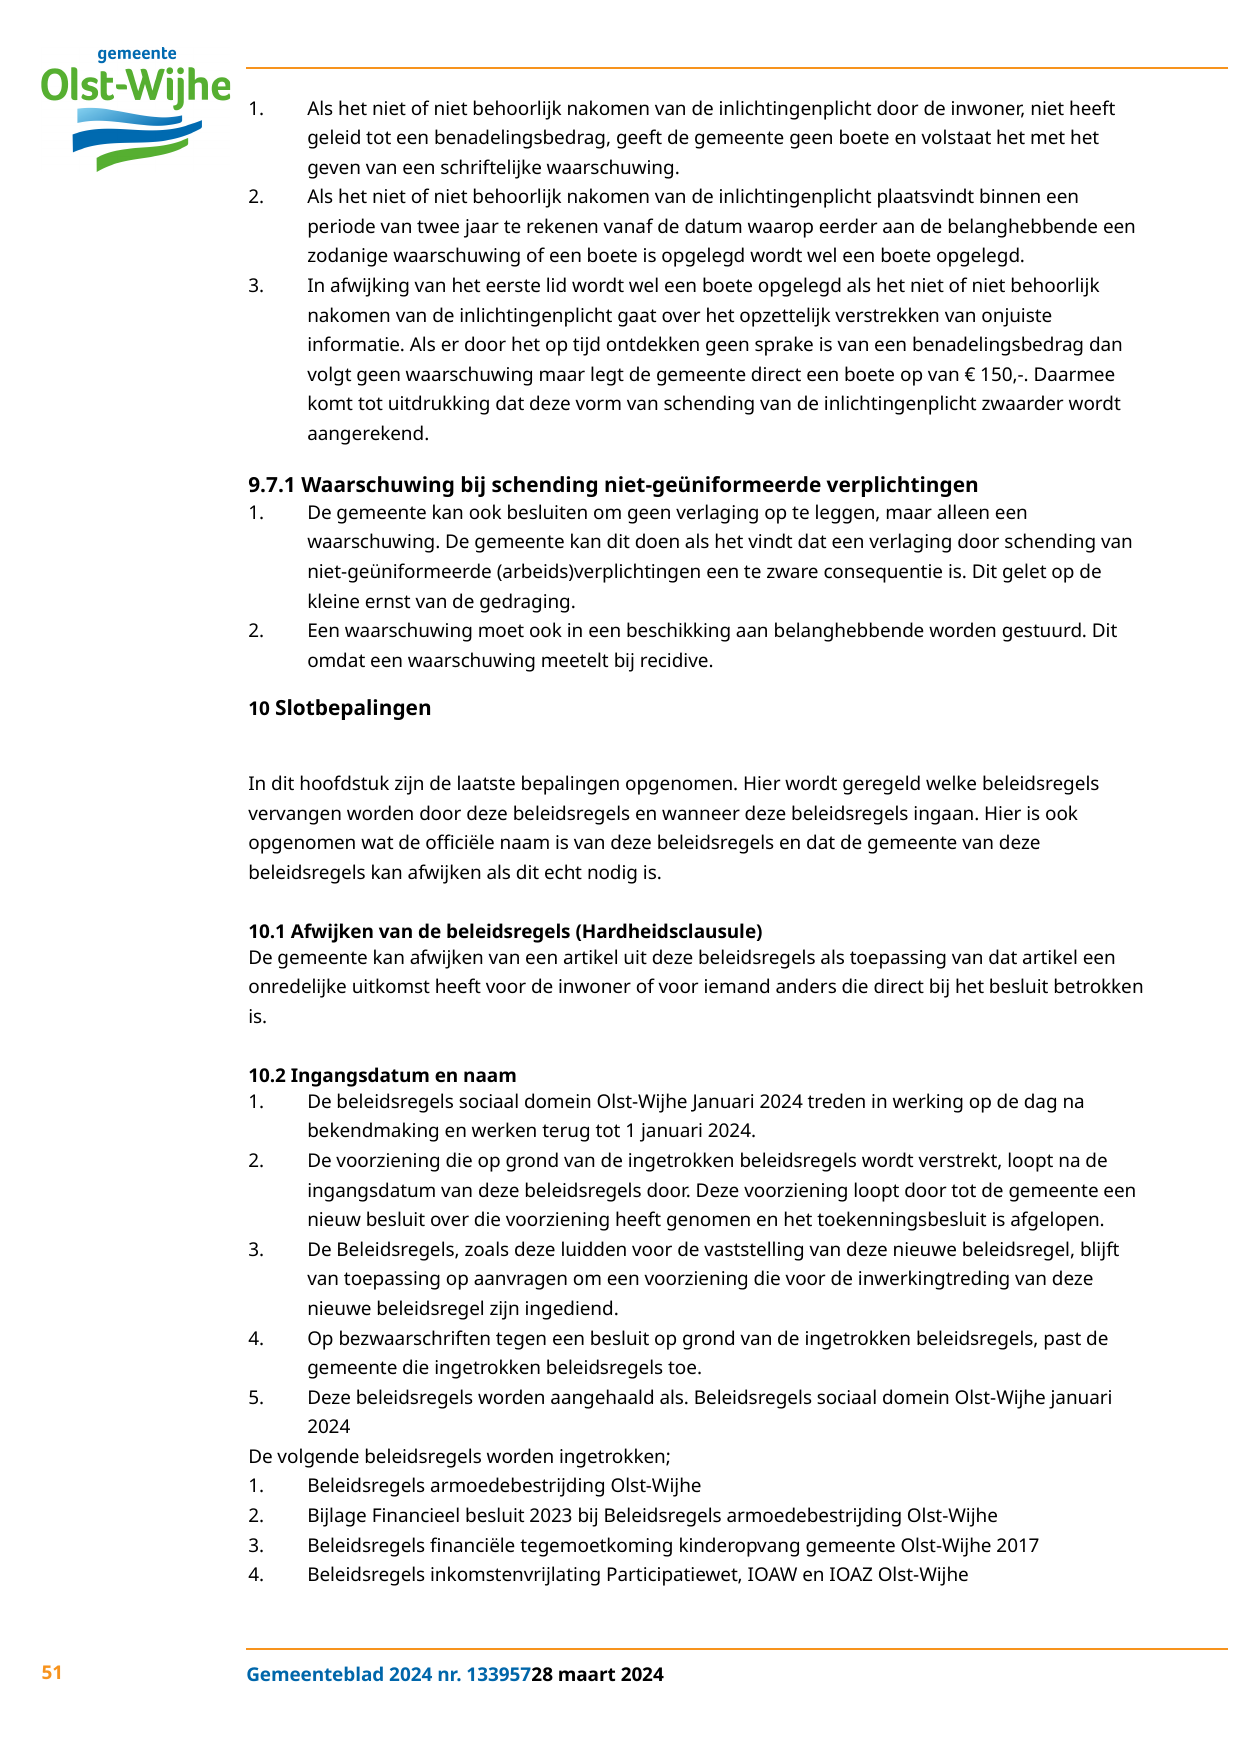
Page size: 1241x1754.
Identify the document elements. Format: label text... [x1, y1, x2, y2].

list Beleidsregels armoedebestrijding Olst-Wijhe [248, 1473, 1152, 1498]
list Beleidsregels financiële tegemoetkoming kinderopvang gemeente Olst-Wijhe 2017 [248, 1532, 1152, 1557]
list Als het niet of niet behoorlijk nakomen van de inlichtingenplicht plaatsvindt binnen een periode van twee jaar te rekenen vanaf de datum waarop eerder aan de belanghebbende een zodanige waarschuwing of een boete is opgelegd wordt wel een boete opgelegd. [248, 183, 1152, 268]
list Op bezwaarschriften tegen een besluit op grond van de ingetrokken beleidsregels, past de gemeente die ingetrokken beleidsregels toe. [248, 1325, 1152, 1380]
list Als het niet of niet behoorlijk nakomen van de inlichtingenplicht door de inwoner, niet heeft geleid tot een benadelingsbedrag, geeft de gemeente geen boete en volstaat het met het geven van een schriftelijke waarschuwing. [248, 95, 1152, 180]
text De volgende beleidsregels worden ingetrokken; [248, 1443, 1152, 1469]
list Bijlage Financieel besluit 2023 bij Beleidsregels armoedebestrijding Olst-Wijhe [248, 1502, 1152, 1528]
text 10.2 Ingangsdatum en naam [248, 1062, 1152, 1088]
text 10 Slotbepalingen [248, 693, 1152, 721]
list In afwijking van het eerste lid wordt wel een boete opgelegd als het niet of niet behoorlijk nakomen van de inlichtingenplicht gaat over het opzettelijk verstrekken van onjuiste informatie. Als er door het op tijd ontdekken geen sprake is van een benadelingsbedrag dan volgt geen waarschuwing maar legt de gemeente direct een boete op van € 150,-. Daarmee komt tot uitdrukking dat deze vorm van schending van de inlichtingenplicht zwaarder wordt aangerekend. [248, 272, 1152, 446]
picture [41, 47, 231, 172]
list Deze beleidsregels worden aangehaald als. Beleidsregels sociaal domein Olst-Wijhe januari 2024 [248, 1384, 1152, 1439]
list De gemeente kan ook besluiten om geen verlaging op te leggen, maar alleen een waarschuwing. De gemeente kan dit doen als het vindt dat een verlaging door schending van niet-geüniformeerde (arbeids)verplichtingen een te zware consequentie is. Dit gelet op de kleine ernst van de gedraging. [248, 499, 1152, 613]
text 9.7.1 Waarschuwing bij schending niet-geüniformeerde verplichtingen [248, 471, 1152, 499]
list Een waarschuwing moet ook in een beschikking aan belanghebbende worden gestuurd. Dit omdat een waarschuwing meetelt bij recidive. [248, 617, 1152, 673]
list De beleidsregels sociaal domein Olst-Wijhe Januari 2024 treden in werking op de dag na bekendmaking en werken terug tot 1 januari 2024. [248, 1088, 1152, 1143]
text De gemeente kan afwijken van een artikel uit deze beleidsregels als toepassing van dat artikel een onredelijke uitkomst heeft voor de inwoner of voor iemand anders die direct bij het besluit betrokken is. [248, 944, 1152, 1029]
text In dit hoofdstuk zijn de laatste bepalingen opgenomen. Hier wordt geregeld welke beleidsregels vervangen worden door deze beleidsregels en wanneer deze beleidsregels ingaan. Hier is ook opgenomen wat de officiële naam is van deze beleidsregels en dat de gemeente van deze beleidsregels kan afwijken als dit echt nodig is. [248, 770, 1152, 885]
list Beleidsregels inkomstenvrijlating Participatiewet, IOAW en IOAZ Olst-Wijhe [248, 1561, 1152, 1587]
text 10.1 Afwijken van de beleidsregels (Hardheidsclausule) [248, 918, 1152, 944]
list De Beleidsregels, zoals deze luidden voor de vaststelling van deze nieuwe beleidsregel, blijft van toepassing op aanvragen om een voorziening die voor de inwerkingtreding van deze nieuwe beleidsregel zijn ingediend. [248, 1236, 1152, 1321]
list De voorziening die op grond van de ingetrokken beleidsregels wordt verstrekt, loopt na de ingangsdatum van deze beleidsregels door. Deze voorziening loopt door tot de gemeente een nieuw besluit over die voorziening heeft genomen en het toekenningsbesluit is afgelopen. [248, 1147, 1152, 1232]
